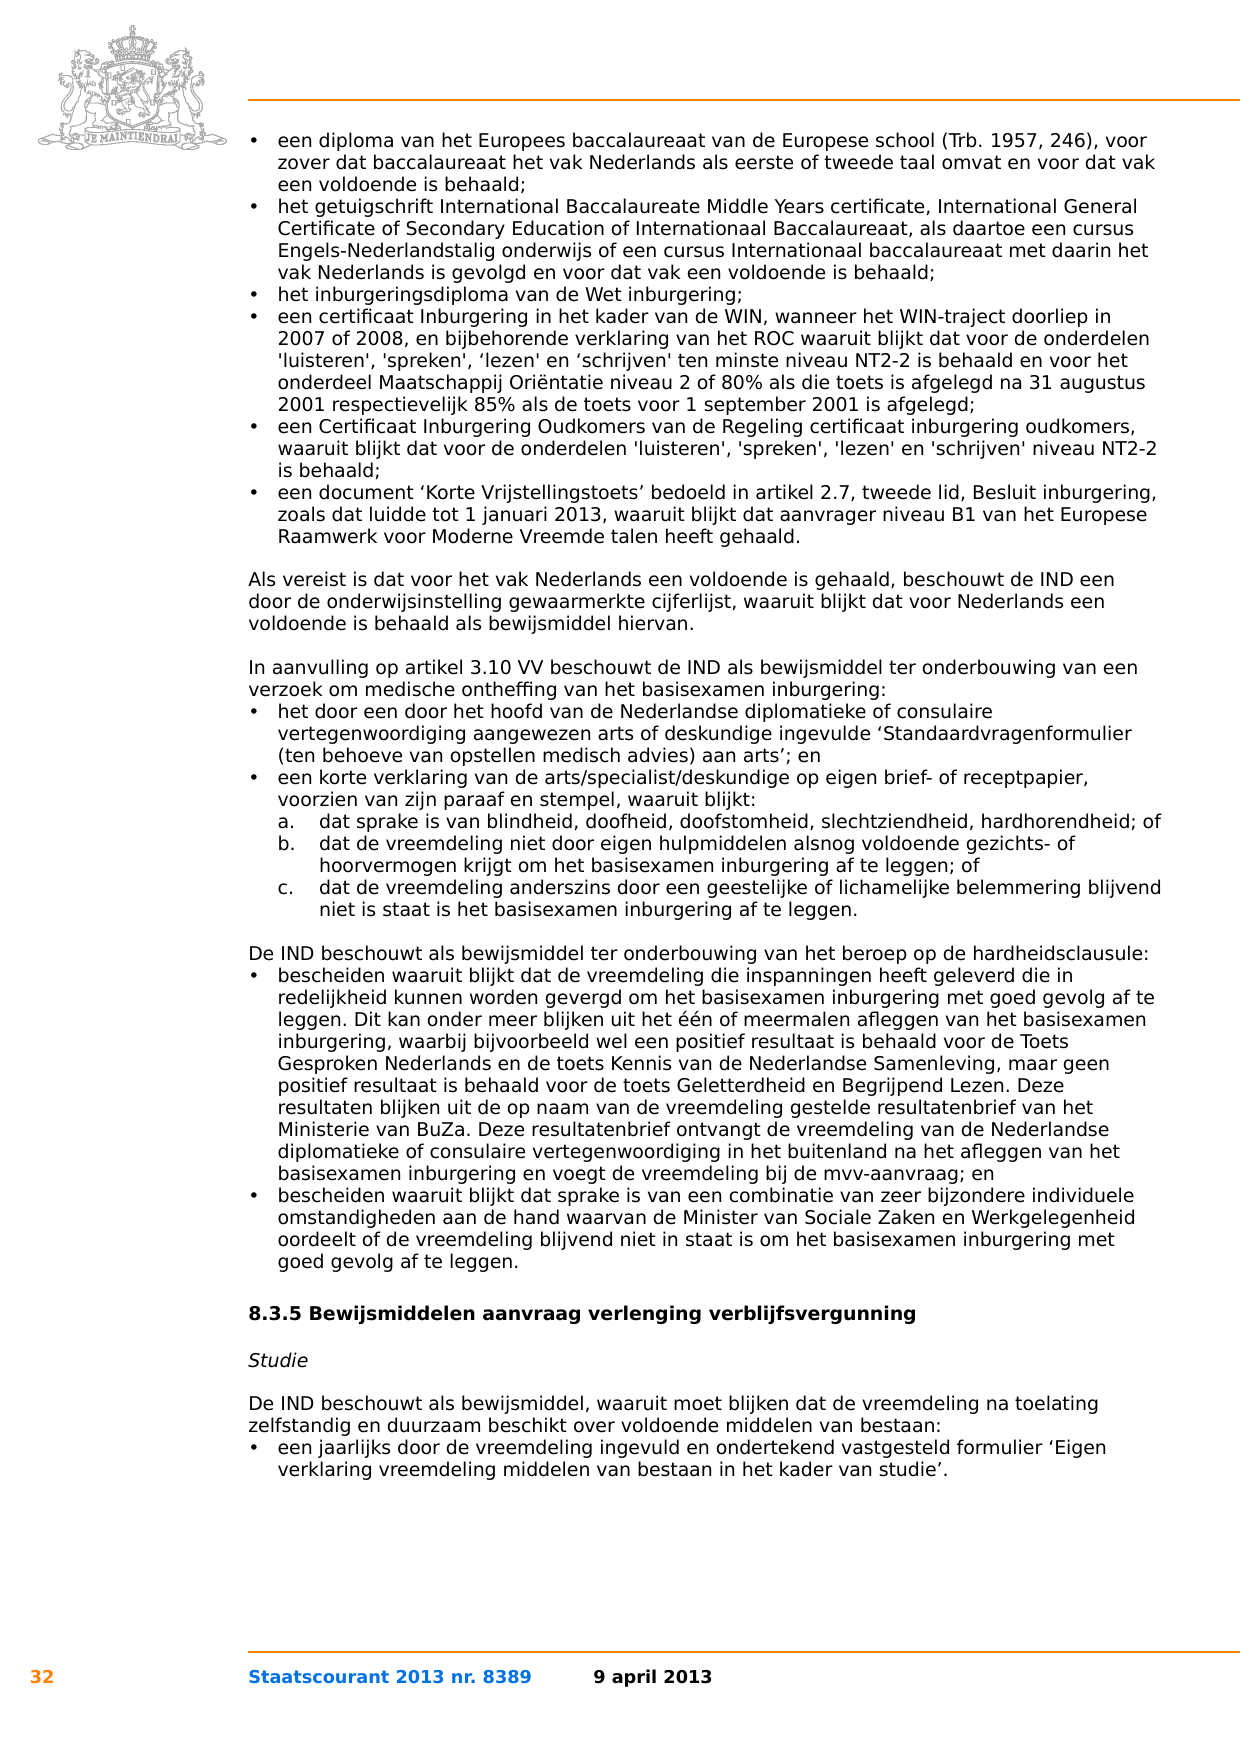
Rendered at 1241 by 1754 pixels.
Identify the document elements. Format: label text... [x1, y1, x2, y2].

text • bescheiden waaruit blijkt dat sprake is van een combinatie van zeer bijzondere individuele omstandigheden aan de hand waarvan de Minister van Sociale Zaken en Werkgelegenheid oordeelt of de vreemdeling blijvend niet in staat is om het basisexamen inburgering met goed gevolg af te leggen. [248, 1184, 1163, 1272]
text De IND beschouwt als bewijsmiddel ter onderbouwing van het beroep op de hardheidsclausule: [248, 943, 1163, 965]
text • een diploma van het Europees baccalaureaat van de Europese school (Trb. 1957, 246), voor zover dat baccalaureaat het vak Nederlands als eerste of tweede taal omvat en voor dat vak een voldoende is behaald; [248, 130, 1163, 196]
text • een certificaat Inburgering in het kader van de WIN, wanneer het WIN-traject doorliep in 2007 of 2008, en bijbehorende verklaring van het ROC waaruit blijkt dat voor de onderdelen 'luisteren', 'spreken', ‘lezen' en ‘schrijven' ten minste niveau NT2-2 is behaald en voor het onderdeel Maatschappij Oriëntatie niveau 2 of 80% als die toets is afgelegd na 31 augustus 2001 respectievelijk 85% als de toets voor 1 september 2001 is afgelegd; [248, 306, 1163, 416]
text Als vereist is dat voor het vak Nederlands een voldoende is gehaald, beschouwt de IND een door de onderwijsinstelling gewaarmerkte cijferlijst, waaruit blijkt dat voor Nederlands een voldoende is behaald als bewijsmiddel hiervan. [248, 569, 1163, 635]
text • een Certificaat Inburgering Oudkomers van de Regeling certificaat inburgering oudkomers, waaruit blijkt dat voor de onderdelen 'luisteren', 'spreken', 'lezen' en 'schrijven' niveau NT2-2 is behaald; [248, 416, 1163, 482]
text • bescheiden waaruit blijkt dat de vreemdeling die inspanningen heeft geleverd die in redelijkheid kunnen worden gevergd om het basisexamen inburgering met goed gevolg af te leggen. Dit kan onder meer blijken uit het één of meermalen afleggen van het basisexamen inburgering, waarbij bijvoorbeeld wel een positief resultaat is behaald voor de Toets Gesproken Nederlands en de toets Kennis van de Nederlandse Samenleving, maar geen positief resultaat is behaald voor de toets Geletterdheid en Begrijpend Lezen. Deze resultaten blijken uit de op naam van de vreemdeling gestelde resultatenbrief van het Ministerie van BuZa. Deze resultatenbrief ontvangt de vreemdeling van de Nederlandse diplomatieke of consulaire vertegenwoordiging in het buitenland na het afleggen van het basisexamen inburgering en voegt de vreemdeling bij de mvv-aanvraag; en [248, 965, 1163, 1184]
text • een document ‘Korte Vrijstellingstoets’ bedoeld in artikel 2.7, tweede lid, Besluit inburgering, zoals dat luidde tot 1 januari 2013, waaruit blijkt dat aanvrager niveau B1 van het Europese Raamwerk voor Moderne Vreemde talen heeft gehaald. [248, 482, 1163, 547]
subtitle Studie [248, 1349, 1163, 1371]
picture [38, 25, 227, 150]
subtitle 8.3.5 Bewijsmiddelen aanvraag verlenging verblijfsvergunning [248, 1302, 1163, 1324]
text • het door een door het hoofd van de Nederlandse diplomatieke of consulaire vertegenwoordiging aangewezen arts of deskundige ingevulde ‘Standaardvragenformulier (ten behoeve van opstellen medisch advies) aan arts’; en [248, 701, 1163, 767]
text • het getuigschrift International Baccalaureate Middle Years certificate, International General Certificate of Secondary Education of Internationaal Baccalaureaat, als daartoe een cursus Engels-Nederlandstalig onderwijs of een cursus Internationaal baccalaureaat met daarin het vak Nederlands is gevolgd en voor dat vak een voldoende is behaald; [248, 196, 1163, 284]
text • een jaarlijks door de vreemdeling ingevuld en ondertekend vastgesteld formulier ‘Eigen verklaring vreemdeling middelen van bestaan in het kader van studie’. [248, 1437, 1163, 1481]
text a. dat sprake is van blindheid, doofheid, doofstomheid, slechtziendheid, hardhorendheid; of [277, 811, 1163, 833]
text In aanvulling op artikel 3.10 VV beschouwt de IND als bewijsmiddel ter onderbouwing van een verzoek om medische ontheffing van het basisexamen inburgering: [248, 657, 1163, 701]
text c. dat de vreemdeling anderszins door een geestelijke of lichamelijke belemmering blijvend niet is staat is het basisexamen inburgering af te leggen. [277, 877, 1163, 921]
text • het inburgeringsdiploma van de Wet inburgering; [248, 284, 1163, 306]
text b. dat de vreemdeling niet door eigen hulpmiddelen alsnog voldoende gezichts- of hoorvermogen krijgt om het basisexamen inburgering af te leggen; of [277, 833, 1163, 877]
text De IND beschouwt als bewijsmiddel, waaruit moet blijken dat de vreemdeling na toelating zelfstandig en duurzaam beschikt over voldoende middelen van bestaan: [248, 1393, 1163, 1437]
text • een korte verklaring van de arts/specialist/deskundige op eigen brief- of receptpapier, voorzien van zijn paraaf en stempel, waaruit blijkt: [248, 767, 1163, 811]
